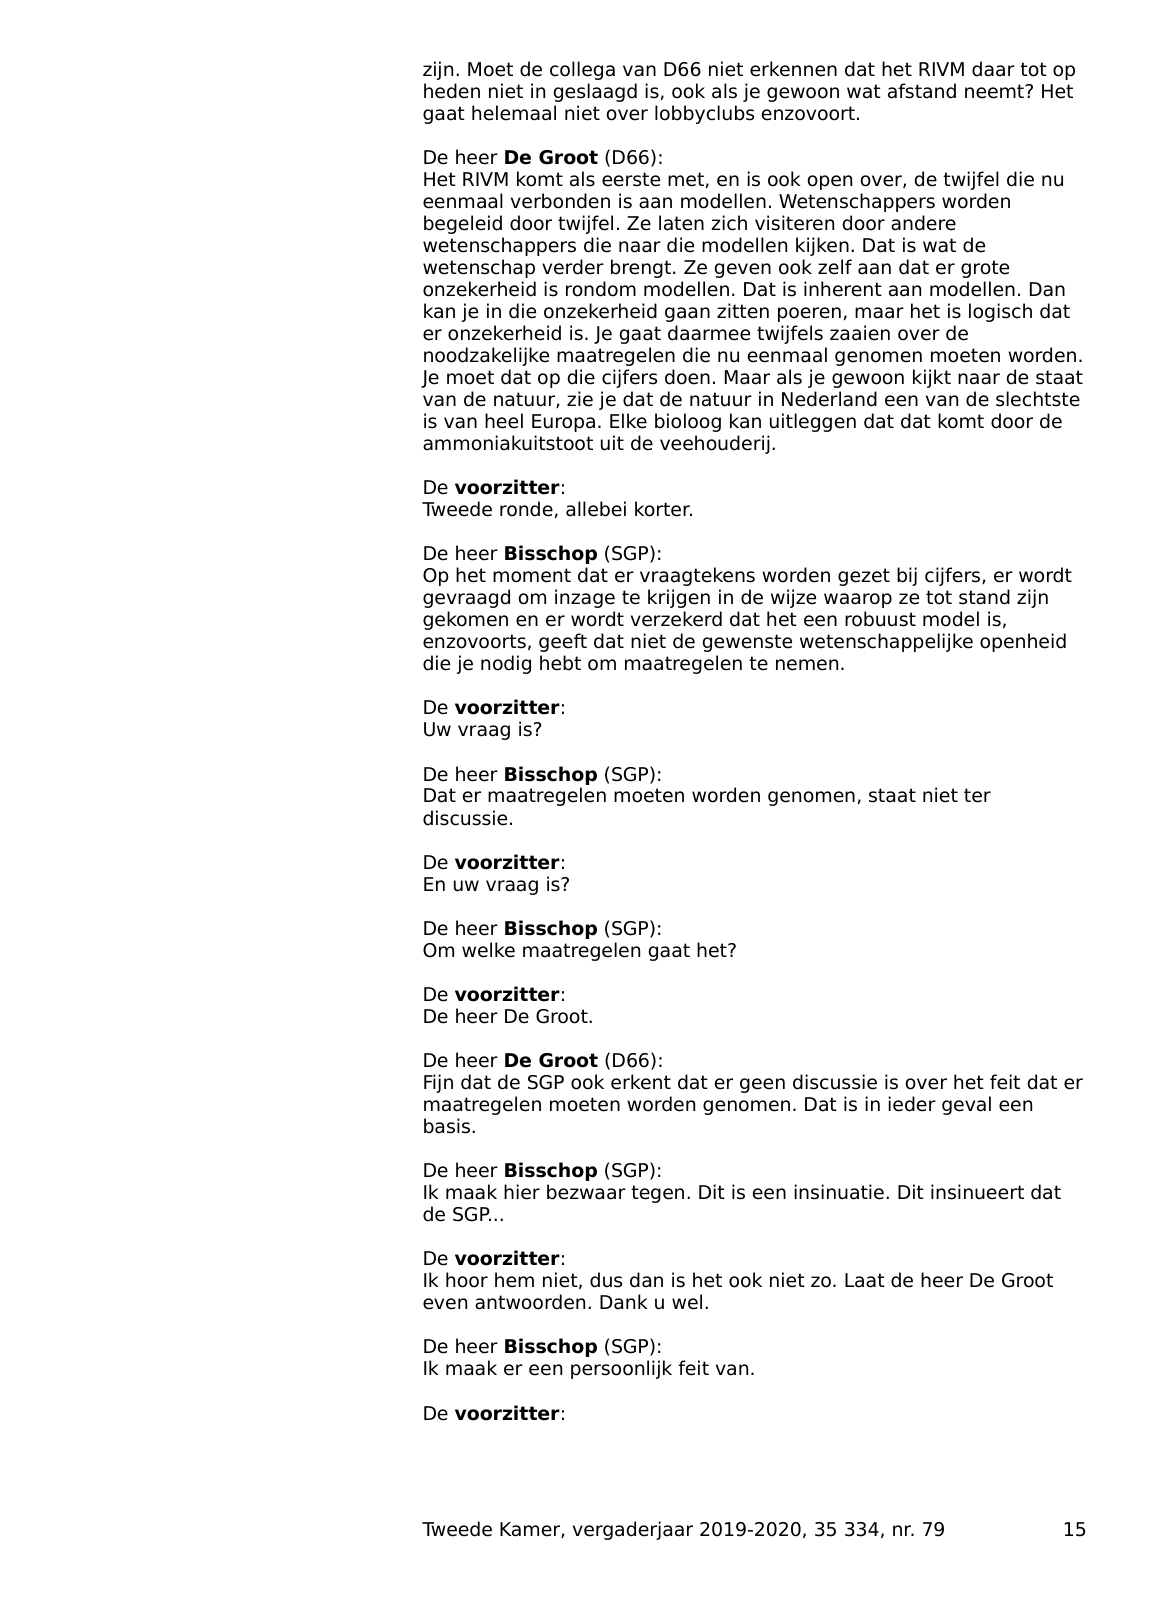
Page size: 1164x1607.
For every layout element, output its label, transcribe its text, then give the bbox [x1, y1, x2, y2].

text De voorzitter: [422, 1248, 1087, 1270]
text Ik maak er een persoonlijk feit van. [422, 1358, 1087, 1380]
text De heer De Groot (D66): [422, 1050, 1087, 1072]
text Om welke maatregelen gaat het? [422, 940, 1087, 962]
text En uw vraag is? [422, 873, 1087, 896]
text Tweede ronde, allebei korter. [422, 499, 1087, 521]
text De heer Bisschop (SGP): [422, 763, 1087, 785]
text Op het moment dat er vraagtekens worden gezet bij cijfers, er wordt gevraagd om inzage te krijgen in de wijze waarop ze tot stand zijn gekomen en er wordt verzekerd dat het een robuust model is, enzovoorts, geeft dat niet de gewenste wetenschappelijke openheid die je nodig hebt om maatregelen te nemen. [422, 565, 1087, 675]
text Uw vraag is? [422, 719, 1087, 741]
text Dat er maatregelen moeten worden genomen, staat niet ter discussie. [422, 785, 1087, 829]
text De voorzitter: [422, 697, 1087, 719]
text Ik hoor hem niet, dus dan is het ook niet zo. Laat de heer De Groot even antwoorden. Dank u wel. [422, 1270, 1087, 1314]
text De heer De Groot. [422, 1006, 1087, 1028]
text Het RIVM komt als eerste met, en is ook open over, de twijfel die nu eenmaal verbonden is aan modellen. Wetenschappers worden begeleid door twijfel. Ze laten zich visiteren door andere wetenschappers die naar die modellen kijken. Dat is wat de wetenschap verder brengt. Ze geven ook zelf aan dat er grote onzekerheid is rondom modellen. Dat is inherent aan modellen. Dan kan je in die onzekerheid gaan zitten poeren, maar het is logisch dat er onzekerheid is. Je gaat daarmee twijfels zaaien over de noodzakelijke maatregelen die nu eenmaal genomen moeten worden. Je moet dat op die cijfers doen. Maar als je gewoon kijkt naar de staat van de natuur, zie je dat de natuur in Nederland een van de slechtste is van heel Europa. Elke bioloog kan uitleggen dat dat komt door de ammoniakuitstoot uit de veehouderij. [422, 169, 1087, 455]
text De voorzitter: [422, 984, 1087, 1006]
text De heer Bisschop (SGP): [422, 1160, 1087, 1182]
text Fijn dat de SGP ook erkent dat er geen discussie is over het feit dat er maatregelen moeten worden genomen. Dat is in ieder geval een basis. [422, 1072, 1087, 1138]
text De voorzitter: [422, 1402, 1087, 1424]
text Ik maak hier bezwaar tegen. Dit is een insinuatie. Dit insinueert dat de SGP... [422, 1182, 1087, 1226]
text De heer Bisschop (SGP): [422, 543, 1087, 565]
text zijn. Moet de collega van D66 niet erkennen dat het RIVM daar tot op heden niet in geslaagd is, ook als je gewoon wat afstand neemt? Het gaat helemaal niet over lobbyclubs enzovoort. [422, 59, 1087, 125]
text De voorzitter: [422, 477, 1087, 499]
text De heer Bisschop (SGP): [422, 1336, 1087, 1358]
text De heer De Groot (D66): [422, 147, 1087, 169]
text De heer Bisschop (SGP): [422, 918, 1087, 940]
text De voorzitter: [422, 852, 1087, 873]
